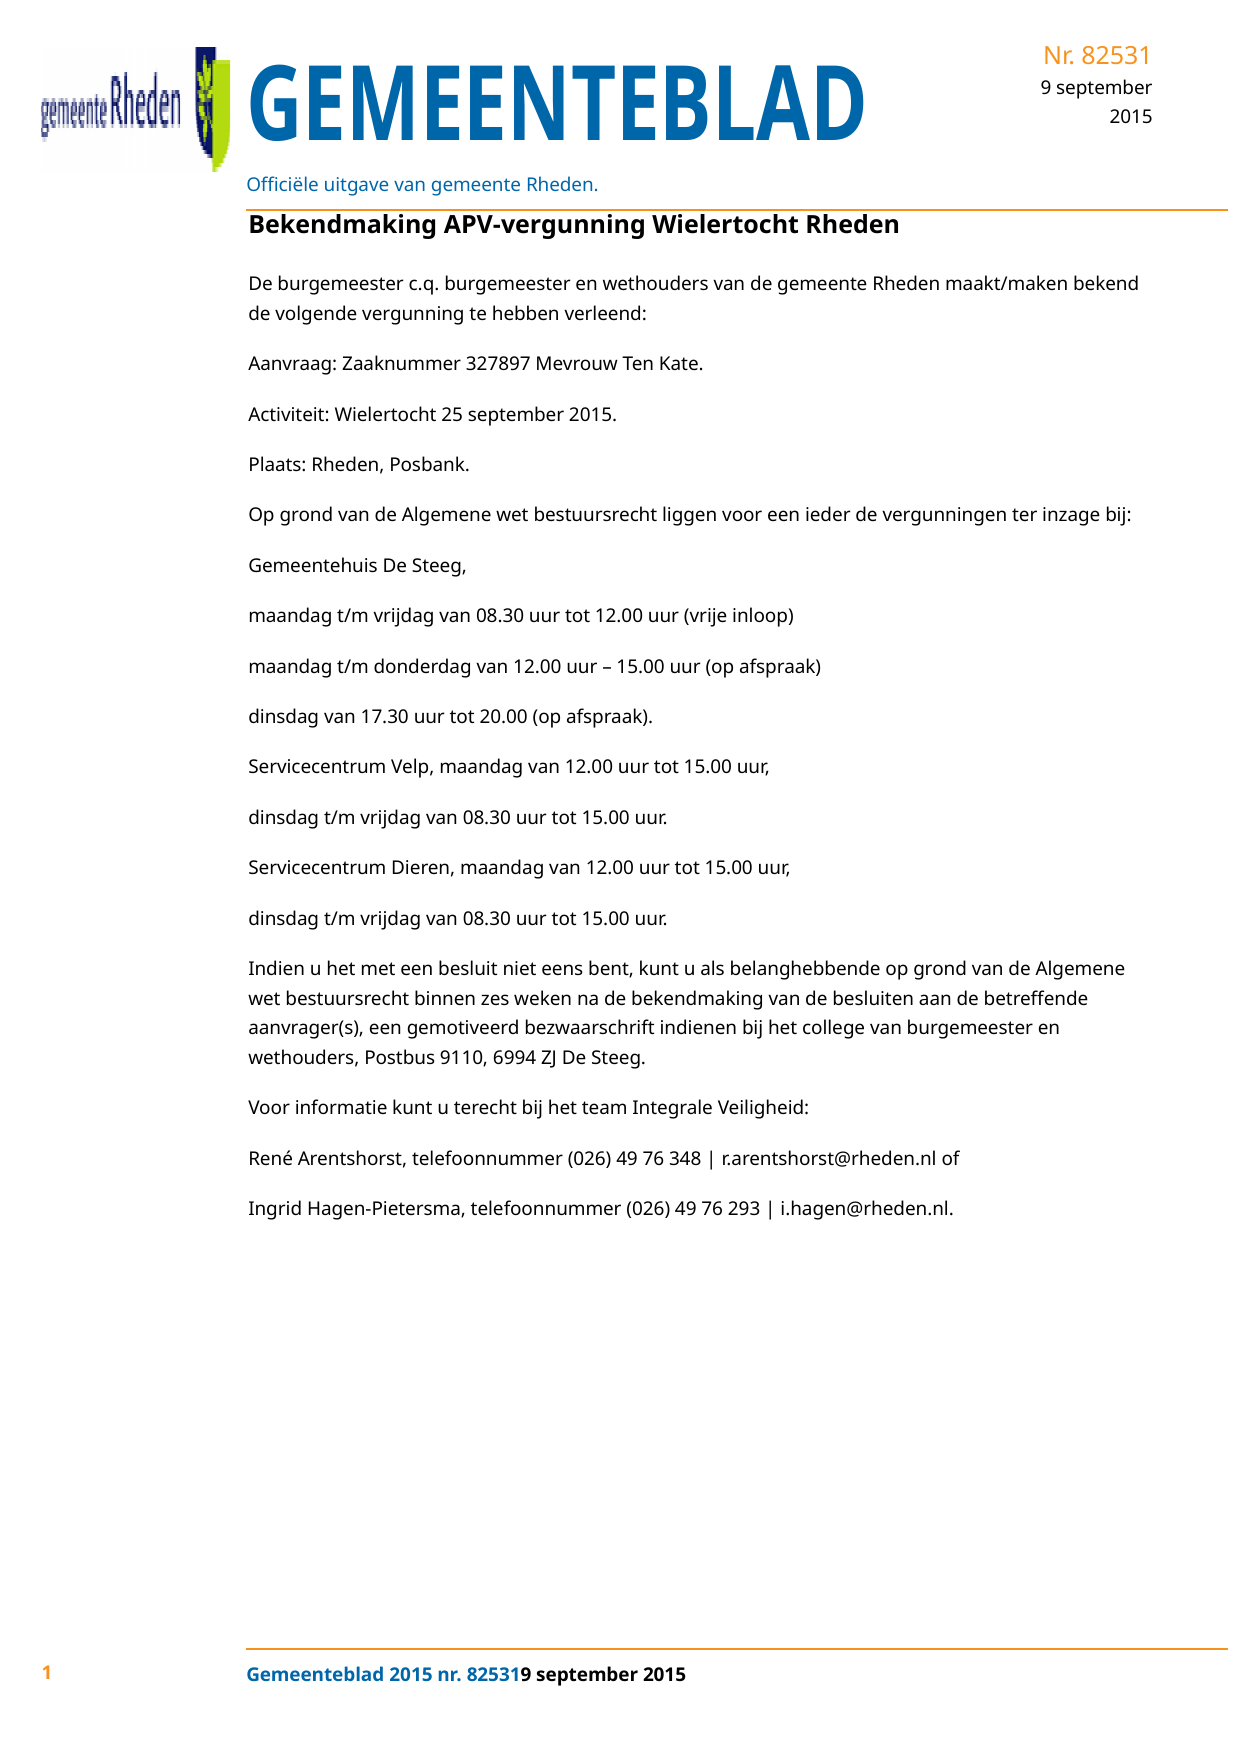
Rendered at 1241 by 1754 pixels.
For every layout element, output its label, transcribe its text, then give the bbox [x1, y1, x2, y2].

text Op grond van de Algemene wet bestuursrecht liggen voor een ieder de vergunningen ter inzage bij: [248, 502, 1152, 527]
text Servicecentrum Velp, maandag van 12.00 uur tot 15.00 uur, [248, 754, 1152, 779]
text Bekendmaking APV-vergunning Wielertocht Rheden [248, 211, 1152, 241]
text maandag t/m vrijdag van 08.30 uur tot 12.00 uur (vrije inloop) [248, 602, 1152, 628]
text dinsdag van 17.30 uur tot 20.00 (op afspraak). [248, 703, 1152, 729]
text dinsdag t/m vrijdag van 08.30 uur tot 15.00 uur. [248, 804, 1152, 830]
text maandag t/m donderdag van 12.00 uur – 15.00 uur (op afspraak) [248, 653, 1152, 678]
text Ingrid Hagen-Pietersma, telefoonnummer (026) 49 76 293 | i.hagen@rheden.nl. [248, 1195, 1152, 1221]
text Activiteit: Wielertocht 25 september 2015. [248, 401, 1152, 426]
text Servicecentrum Dieren, maandag van 12.00 uur tot 15.00 uur, [248, 854, 1152, 880]
text Aanvraag: Zaaknummer 327897 Mevrouw Ten Kate. [248, 350, 1152, 376]
text Plaats: Rheden, Posbank. [248, 451, 1152, 477]
text dinsdag t/m vrijdag van 08.30 uur tot 15.00 uur. [248, 905, 1152, 931]
text René Arentshorst, telefoonnummer (026) 49 76 348 | r.arentshorst@rheden.nl of [248, 1145, 1152, 1171]
text Gemeentehuis De Steeg, [248, 552, 1152, 578]
picture [41, 47, 231, 172]
text Voor informatie kunt u terecht bij het team Integrale Veiligheid: [248, 1094, 1152, 1120]
text Indien u het met een besluit niet eens bent, kunt u als belanghebbende op grond van de Algemene wet bestuursrecht binnen zes weken na de bekendmaking van de besluiten aan de betreffende aanvrager(s), een gemotiveerd bezwaarschrift indienen bij het college van burgemeester en wethouders, Postbus 9110, 6994 ZJ De Steeg. [248, 955, 1152, 1070]
text De burgemeester c.q. burgemeester en wethouders van de gemeente Rheden maakt/maken bekend de volgende vergunning te hebben verleend: [248, 270, 1152, 326]
